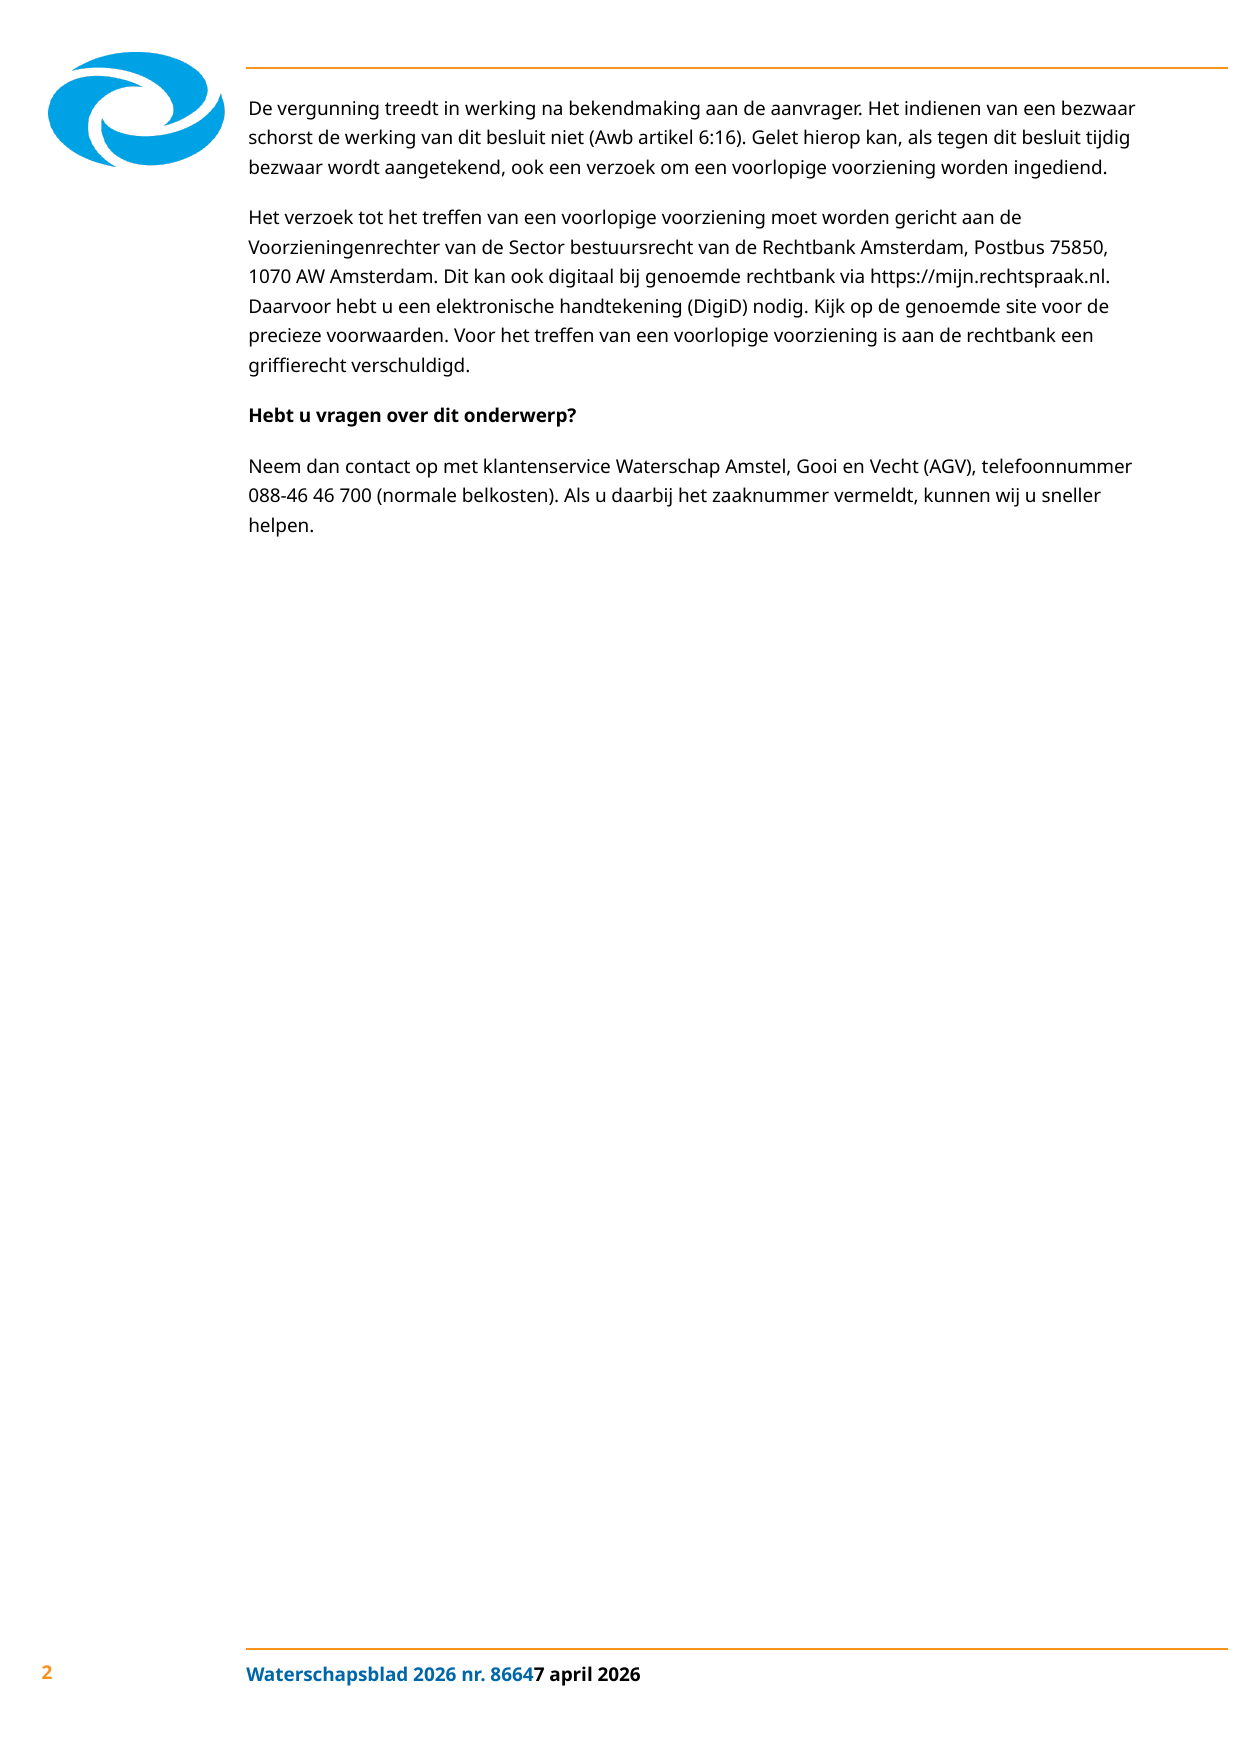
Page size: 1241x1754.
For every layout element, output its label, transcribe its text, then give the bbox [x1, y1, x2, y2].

text Neem dan contact op met klantenservice Waterschap Amstel, Gooi en Vecht (AGV), telefoonnummer 088-46 46 700 (normale belkosten). Als u daarbij het zaaknummer vermeldt, kunnen wij u sneller helpen. [248, 453, 1152, 538]
picture [41, 47, 231, 172]
text De vergunning treedt in werking na bekendmaking aan de aanvrager. Het indienen van een bezwaar schorst de werking van dit besluit niet (Awb artikel 6:16). Gelet hierop kan, als tegen dit besluit tijdig bezwaar wordt aangetekend, ook een verzoek om een voorlopige voorziening worden ingediend. [248, 95, 1152, 180]
text Het verzoek tot het treffen van een voorlopige voorziening moet worden gericht aan de Voorzieningenrechter van de Sector bestuursrecht van de Rechtbank Amsterdam, Postbus 75850, 1070 AW Amsterdam. Dit kan ook digitaal bij genoemde rechtbank via https://mijn.rechtspraak.nl. Daarvoor hebt u een elektronische handtekening (DigiD) nodig. Kijk op de genoemde site voor de precieze voorwaarden. Voor het treffen van een voorlopige voorziening is aan de rechtbank een griffierecht verschuldigd. [248, 204, 1152, 378]
text Hebt u vragen over dit onderwerp? [248, 403, 1152, 428]
